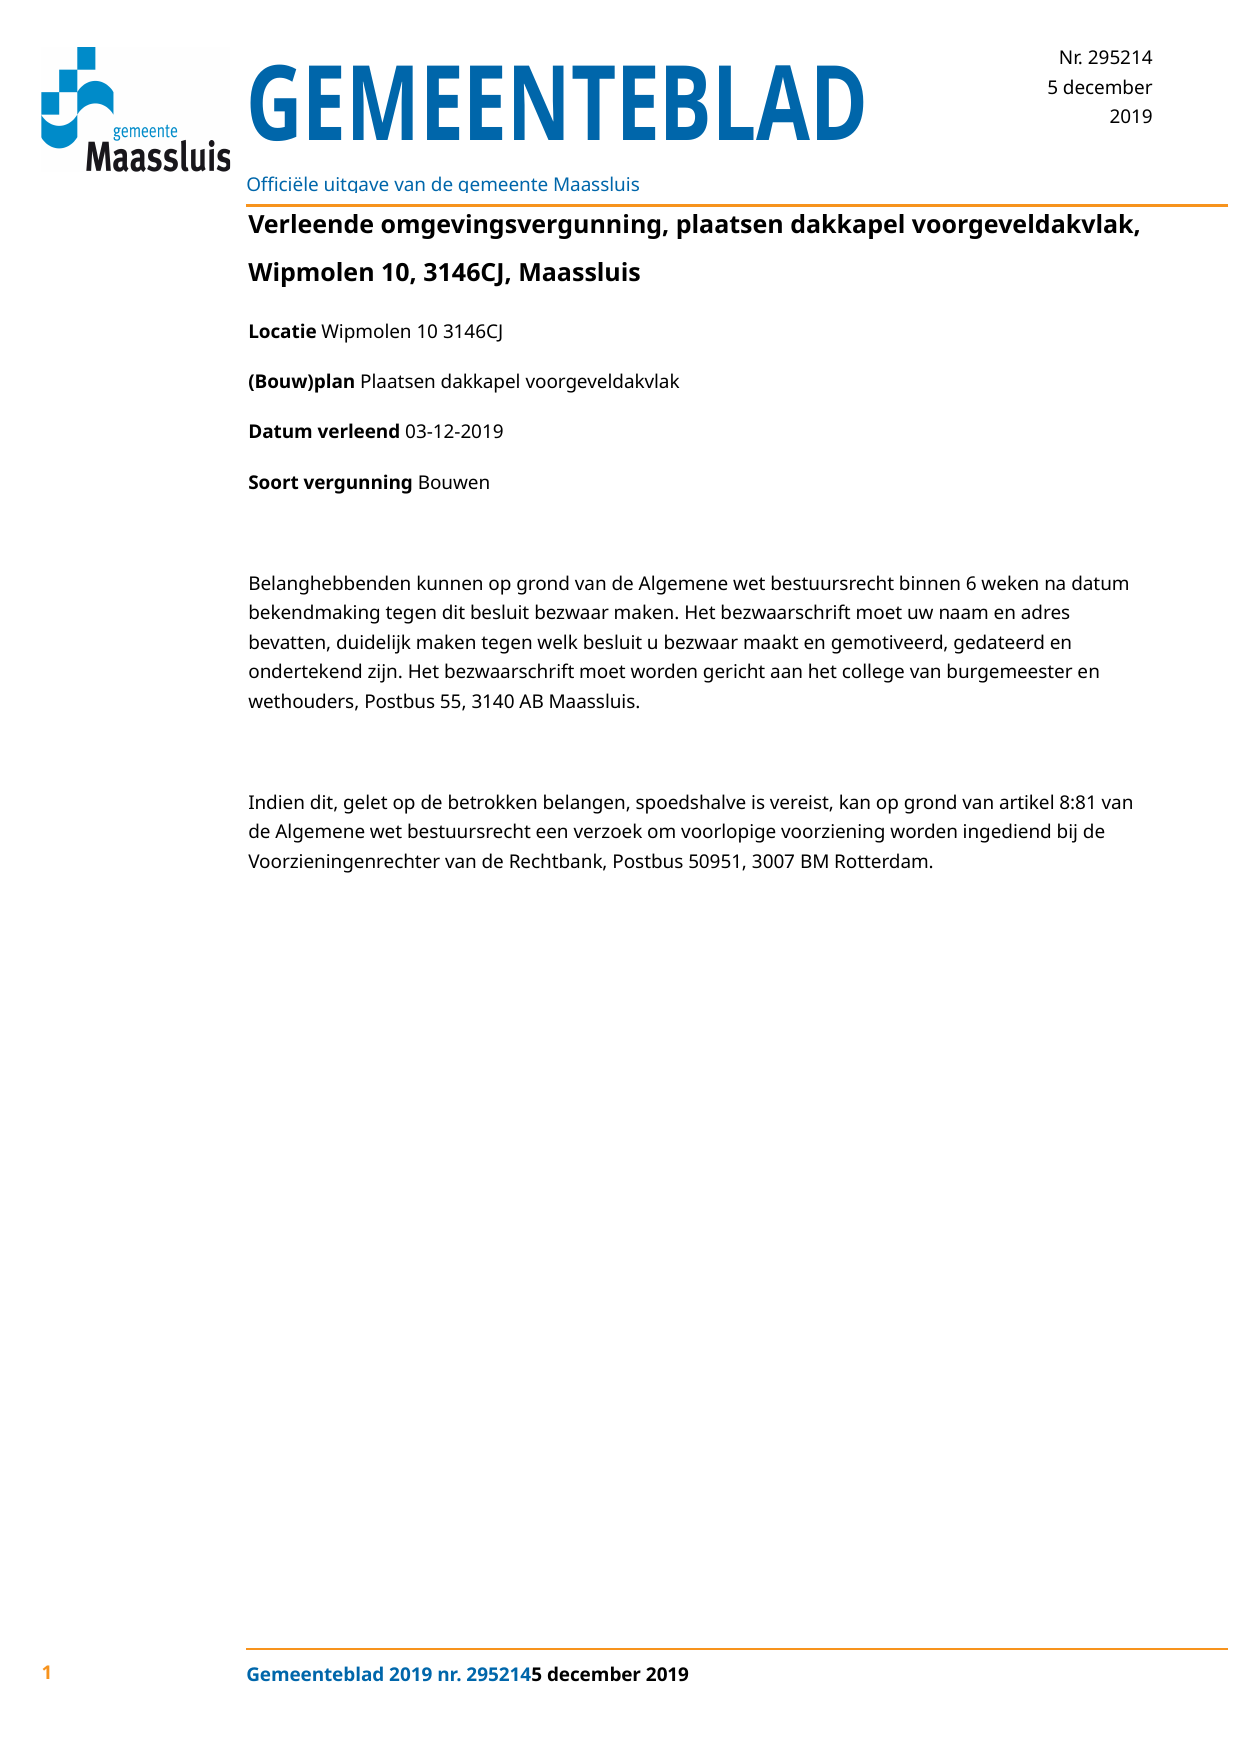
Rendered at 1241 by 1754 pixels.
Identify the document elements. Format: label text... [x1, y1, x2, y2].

picture [41, 47, 77, 92]
text Datum verleend 03-12-2019 [248, 419, 1152, 444]
text Belanghebbenden kunnen op grond van de Algemene wet bestuursrecht binnen 6 weken na datum bekendmaking tegen dit besluit bezwaar maken. Het bezwaarschrift moet uw naam en adres bevatten, duidelijk maken tegen welk besluit u bezwaar maakt en gemotiveerd, gedateerd en ondertekend zijn. Het bezwaarschrift moet worden gericht aan het college van burgemeester en wethouders, Postbus 55, 3140 AB Maassluis. [248, 570, 1152, 714]
text Verleende omgevingsvergunning, plaatsen dakkapel voorgeveldakvlak, Wipmolen 10, 3146CJ, Maassluis [248, 207, 1152, 288]
picture [41, 47, 231, 172]
text (Bouw)plan Plaatsen dakkapel voorgeveldakvlak [248, 368, 1152, 394]
text Locatie Wipmolen 10 3146CJ [248, 318, 1152, 344]
text Indien dit, gelet op de betrokken belangen, spoedshalve is vereist, kan op grond van artikel 8:81 van de Algemene wet bestuursrecht een verzoek om voorlopige voorziening worden ingediend bij de Voorzieningenrechter van de Rechtbank, Postbus 50951, 3007 BM Rotterdam. [248, 789, 1152, 874]
text Soort vergunning Bouwen [248, 469, 1152, 495]
